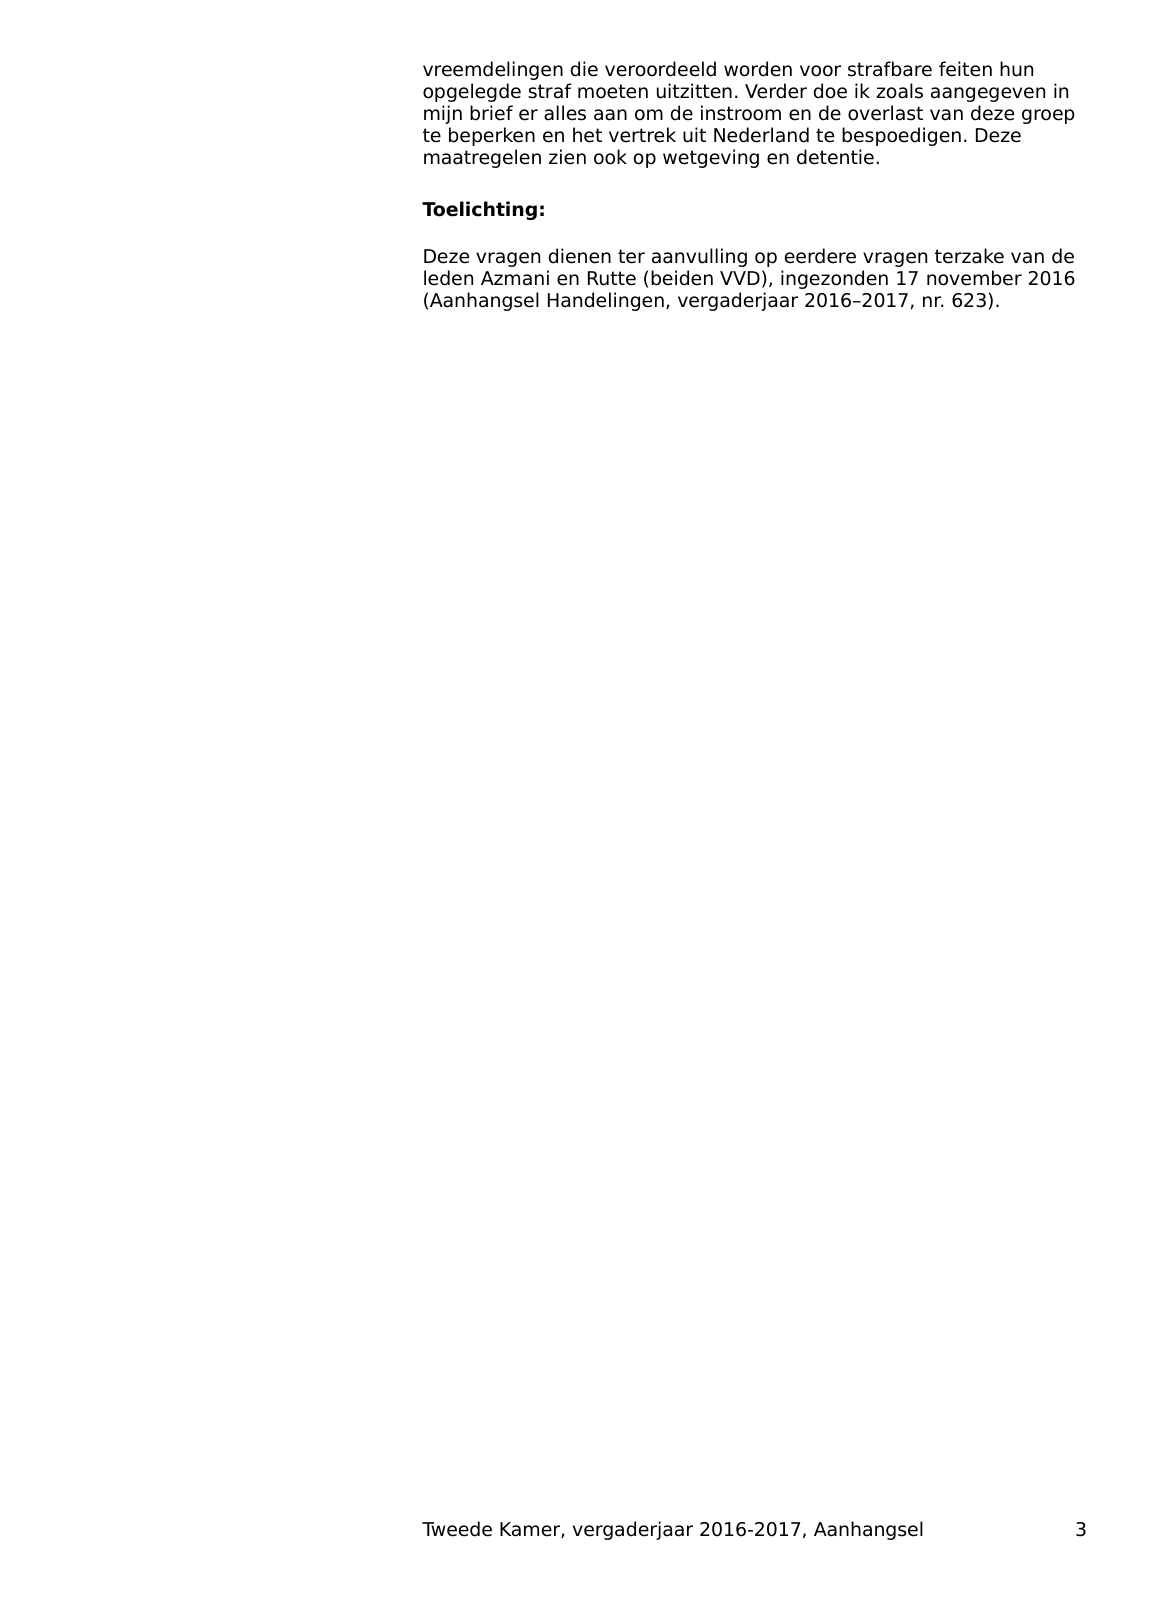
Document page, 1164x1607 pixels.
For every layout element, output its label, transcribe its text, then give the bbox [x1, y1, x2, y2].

subtitle Toelichting: [422, 199, 1087, 221]
text vreemdelingen die veroordeeld worden voor strafbare feiten hun opgelegde straf moeten uitzitten. Verder doe ik zoals aangegeven in mijn brief er alles aan om de instroom en de overlast van deze groep te beperken en het vertrek uit Nederland te bespoedigen. Deze maatregelen zien ook op wetgeving en detentie. [422, 59, 1087, 169]
text Deze vragen dienen ter aanvulling op eerdere vragen terzake van de leden Azmani en Rutte (beiden VVD), ingezonden 17 november 2016 (Aanhangsel Handelingen, vergaderjaar 2016–2017, nr. 623). [422, 246, 1087, 312]
